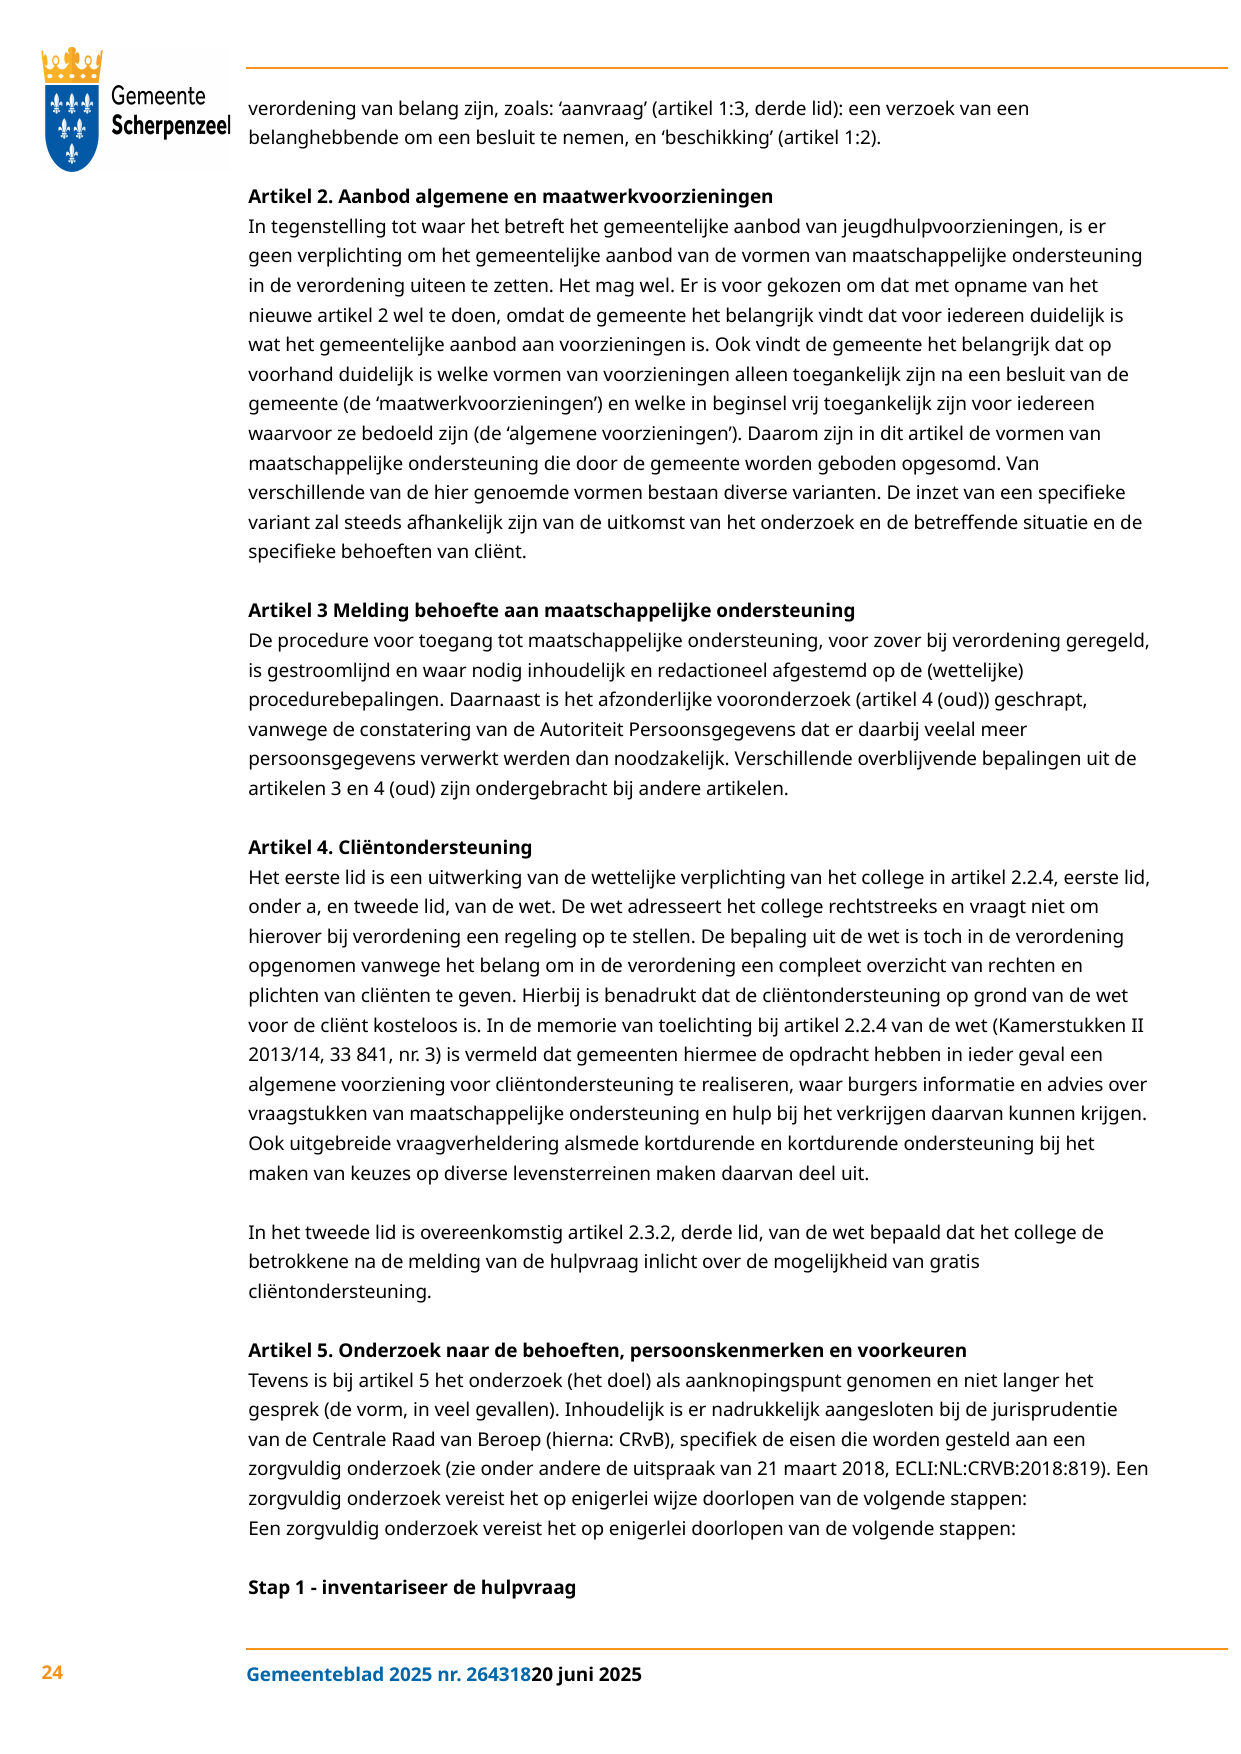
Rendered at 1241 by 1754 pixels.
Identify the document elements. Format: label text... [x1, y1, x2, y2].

text In tegenstelling tot waar het betreft het gemeentelijke aanbod van jeugdhulpvoorzieningen, is er geen verplichting om het gemeentelijke aanbod van de vormen van maatschappelijke ondersteuning in de verordening uiteen te zetten. Het mag wel. Er is voor gekozen om dat met opname van het nieuwe artikel 2 wel te doen, omdat de gemeente het belangrijk vindt dat voor iedereen duidelijk is wat het gemeentelijke aanbod aan voorzieningen is. Ook vindt de gemeente het belangrijk dat op voorhand duidelijk is welke vormen van voorzieningen alleen toegankelijk zijn na een besluit van de gemeente (de ‘maatwerkvoorzieningen’) en welke in beginsel vrij toegankelijk zijn voor iedereen waarvoor ze bedoeld zijn (de ‘algemene voorzieningen’). Daarom zijn in dit artikel de vormen van maatschappelijke ondersteuning die door de gemeente worden geboden opgesomd. Van verschillende van de hier genoemde vormen bestaan diverse varianten. De inzet van een specifieke variant zal steeds afhankelijk zijn van de uitkomst van het onderzoek en de betreffende situatie en de specifieke behoeften van cliënt. [248, 213, 1152, 564]
text De procedure voor toegang tot maatschappelijke ondersteuning, voor zover bij verordening geregeld, is gestroomlijnd en waar nodig inhoudelijk en redactioneel afgestemd op de (wettelijke) procedurebepalingen. Daarnaast is het afzonderlijke vooronderzoek (artikel 4 (oud)) geschrapt, vanwege de constatering van de Autoriteit Persoonsgegevens dat er daarbij veelal meer persoonsgegevens verwerkt werden dan noodzakelijk. Verschillende overblijvende bepalingen uit de artikelen 3 en 4 (oud) zijn ondergebracht bij andere artikelen. [248, 627, 1152, 801]
text Artikel 5. Onderzoek naar de behoeften, persoonskenmerken en voorkeuren [248, 1337, 1152, 1363]
text Een zorgvuldig onderzoek vereist het op enigerlei doorlopen van de volgende stappen: [248, 1515, 1152, 1541]
text Stap 1 - inventariseer de hulpvraag [248, 1574, 1152, 1600]
text Artikel 3 Melding behoefte aan maatschappelijke ondersteuning [248, 598, 1152, 623]
text verordening van belang zijn, zoals: ‘aanvraag’ (artikel 1:3, derde lid): een verzoek van een belanghebbende om een besluit te nemen, en ‘beschikking’ (artikel 1:2). [248, 95, 1152, 150]
text Artikel 2. Aanbod algemene en maatwerkvoorzieningen [248, 183, 1152, 209]
picture [41, 47, 231, 172]
text Tevens is bij artikel 5 het onderzoek (het doel) als aanknopingspunt genomen en niet langer het gesprek (de vorm, in veel gevallen). Inhoudelijk is er nadrukkelijk aangesloten bij de jurisprudentie van de Centrale Raad van Beroep (hierna: CRvB), specifiek de eisen die worden gesteld aan een zorgvuldig onderzoek (zie onder andere de uitspraak van 21 maart 2018, ECLI:NL:CRVB:2018:819). Een zorgvuldig onderzoek vereist het op enigerlei wijze doorlopen van de volgende stappen: [248, 1367, 1152, 1511]
text In het tweede lid is overeenkomstig artikel 2.3.2, derde lid, van de wet bepaald dat het college de betrokkene na de melding van de hulpvraag inlicht over de mogelijkheid van gratis cliëntondersteuning. [248, 1219, 1152, 1304]
text Het eerste lid is een uitwerking van de wettelijke verplichting van het college in artikel 2.2.4, eerste lid, onder a, en tweede lid, van de wet. De wet adresseert het college rechtstreeks en vraagt niet om hierover bij verordening een regeling op te stellen. De bepaling uit de wet is toch in de verordening opgenomen vanwege het belang om in de verordening een compleet overzicht van rechten en plichten van cliënten te geven. Hierbij is benadrukt dat de cliëntondersteuning op grond van de wet voor de cliënt kosteloos is. In de memorie van toelichting bij artikel 2.2.4 van de wet (Kamerstukken II 2013/14, 33 841, nr. 3) is vermeld dat gemeenten hiermee de opdracht hebben in ieder geval een algemene voorziening voor cliëntondersteuning te realiseren, waar burgers informatie en advies over vraagstukken van maatschappelijke ondersteuning en hulp bij het verkrijgen daarvan kunnen krijgen. Ook uitgebreide vraagverheldering alsmede kortdurende en kortdurende ondersteuning bij het maken van keuzes op diverse levensterreinen maken daarvan deel uit. [248, 864, 1152, 1186]
text Artikel 4. Cliëntondersteuning [248, 834, 1152, 860]
